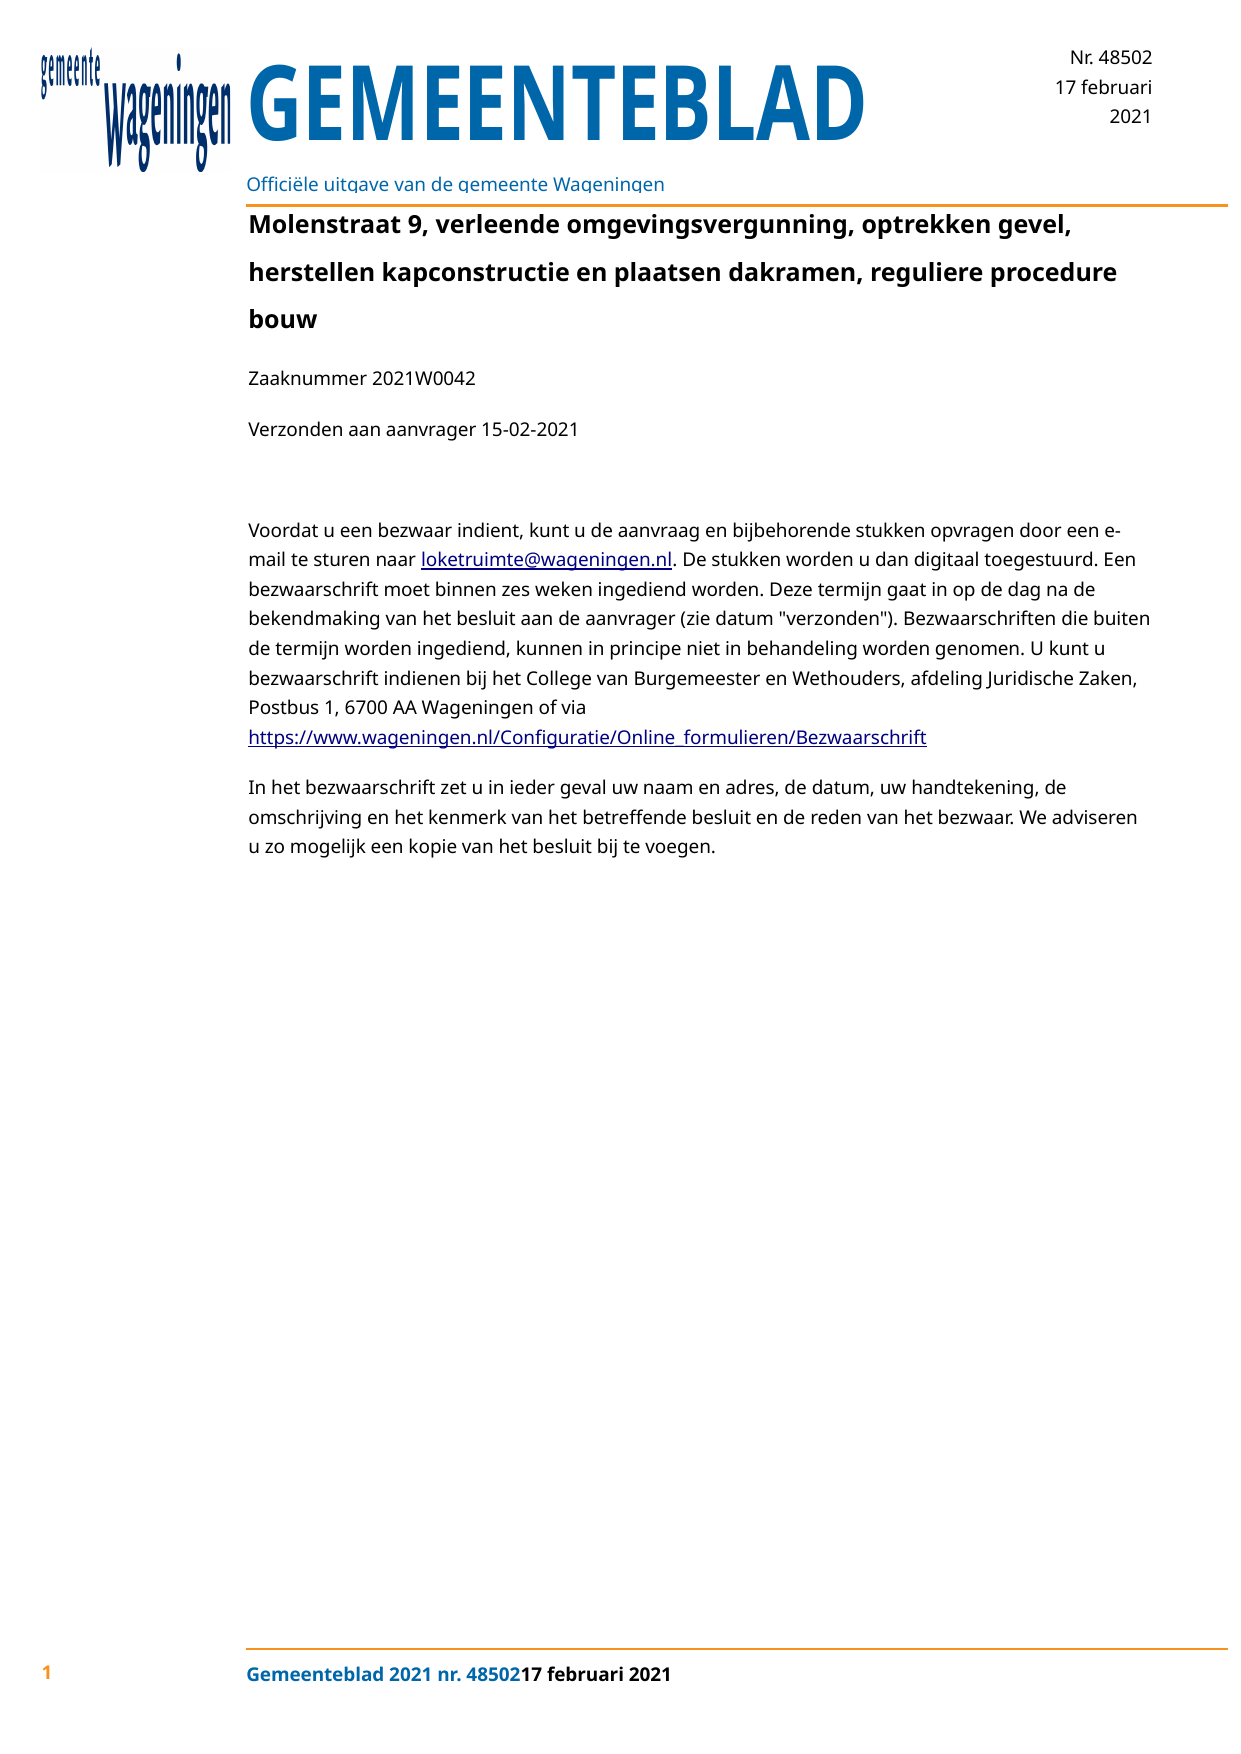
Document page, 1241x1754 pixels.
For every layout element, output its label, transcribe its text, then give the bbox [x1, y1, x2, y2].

text Molenstraat 9, verleende omgevingsvergunning, optrekken gevel, herstellen kapconstructie en plaatsen dakramen, reguliere procedure bouw [248, 207, 1152, 336]
text Verzonden aan aanvrager 15-02-2021 [248, 416, 1152, 442]
text Voordat u een bezwaar indient, kunt u de aanvraag en bijbehorende stukken opvragen door een e-mail te sturen naar loketruimte@wageningen.nl. De stukken worden u dan digitaal toegestuurd. Een bezwaarschrift moet binnen zes weken ingediend worden. Deze termijn gaat in op de dag na de bekendmaking van het besluit aan de aanvrager (zie datum "verzonden"). Bezwaarschriften die buiten de termijn worden ingediend, kunnen in principe niet in behandeling worden genomen. U kunt u bezwaarschrift indienen bij het College van Burgemeester en Wethouders, afdeling Juridische Zaken, Postbus 1, 6700 AA Wageningen of via https://www.wageningen.nl/Configuratie/Online_formulieren/Bezwaarschrift [248, 517, 1152, 749]
text In het bezwaarschrift zet u in ieder geval uw naam en adres, de datum, uw handtekening, de omschrijving en het kenmerk van het betreffende besluit en de reden van het bezwaar. We adviseren u zo mogelijk een kopie van het besluit bij te voegen. [248, 774, 1152, 859]
picture [41, 47, 231, 172]
text Zaaknummer 2021W0042 [248, 366, 1152, 391]
